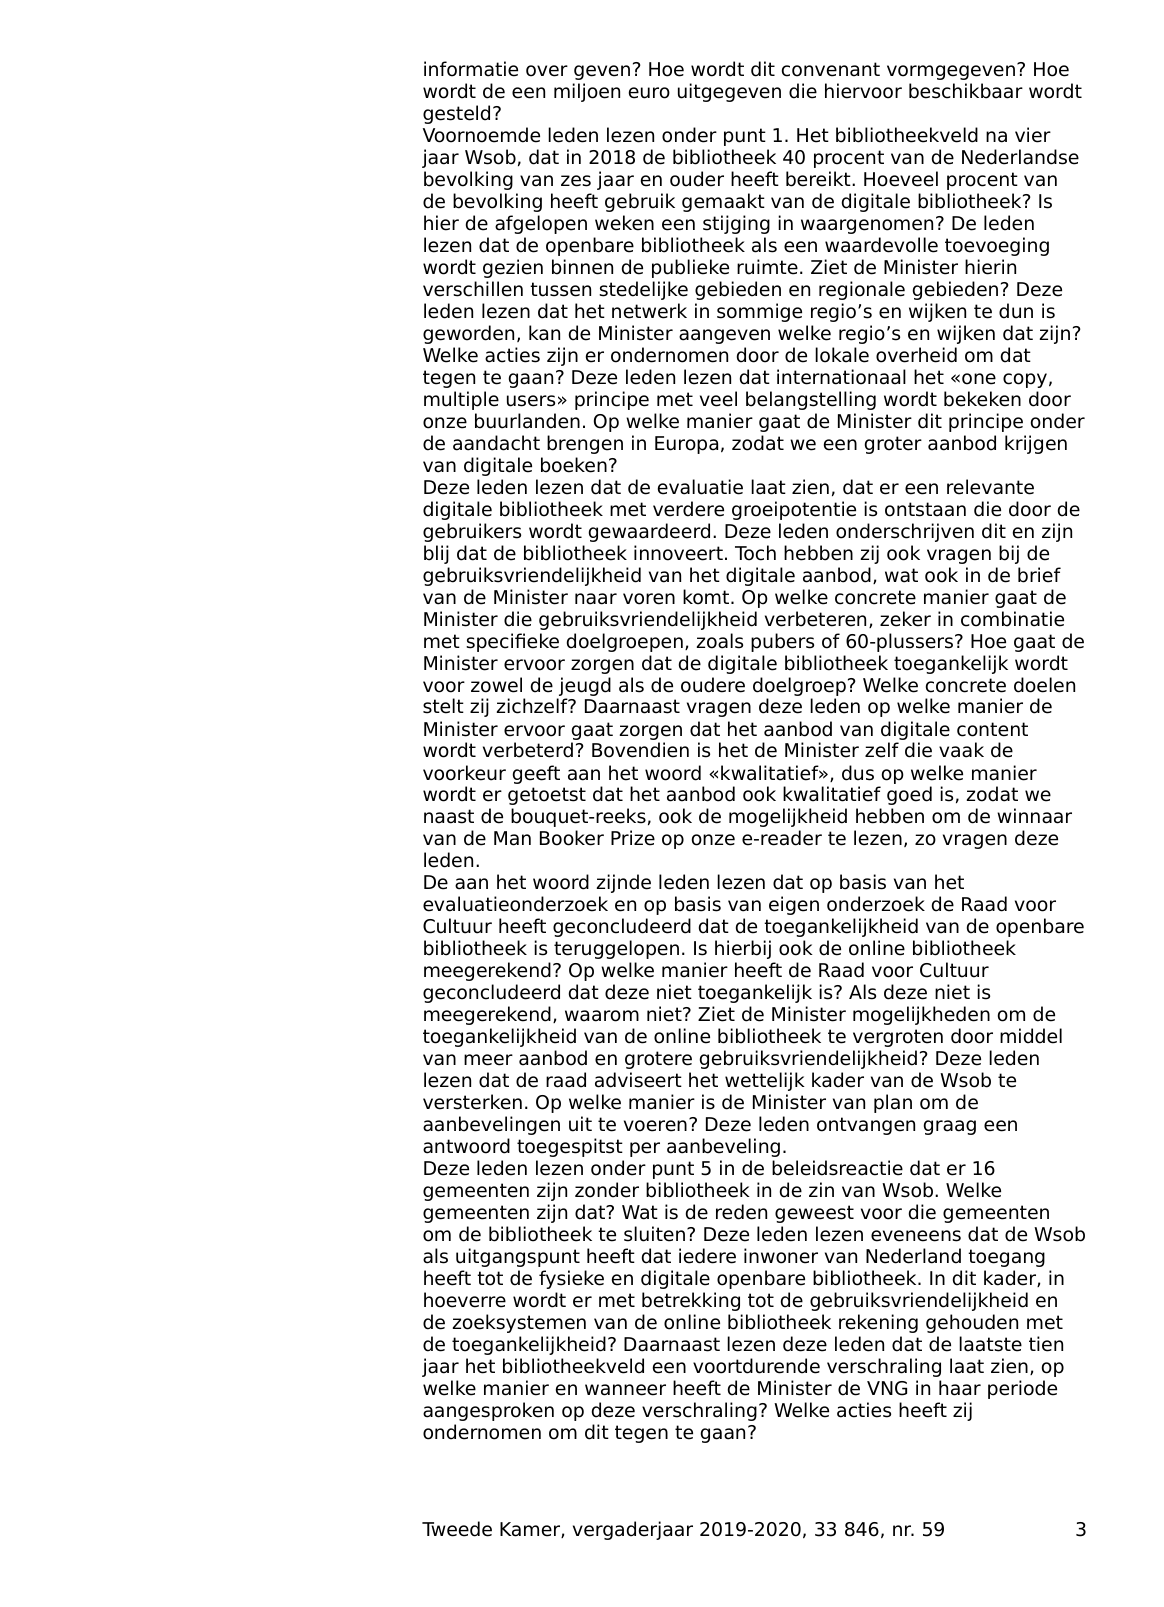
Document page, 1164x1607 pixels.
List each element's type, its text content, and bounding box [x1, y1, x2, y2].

text Deze leden lezen onder punt 5 in de beleidsreactie dat er 16 gemeenten zijn zonder bibliotheek in de zin van Wsob. Welke gemeenten zijn dat? Wat is de reden geweest voor die gemeenten om de bibliotheek te sluiten? Deze leden lezen eveneens dat de Wsob als uitgangspunt heeft dat iedere inwoner van Nederland toegang heeft tot de fysieke en digitale openbare bibliotheek. In dit kader, in hoeverre wordt er met betrekking tot de gebruiksvriendelijkheid en de zoeksystemen van de online bibliotheek rekening gehouden met de toegankelijkheid? Daarnaast lezen deze leden dat de laatste tien jaar het bibliotheekveld een voortdurende verschraling laat zien, op welke manier en wanneer heeft de Minister de VNG in haar periode aangesproken op deze verschraling? Welke acties heeft zij ondernomen om dit tegen te gaan? [422, 1158, 1087, 1444]
text Voornoemde leden lezen onder punt 1. Het bibliotheekveld na vier jaar Wsob, dat in 2018 de bibliotheek 40 procent van de Nederlandse bevolking van zes jaar en ouder heeft bereikt. Hoeveel procent van de bevolking heeft gebruik gemaakt van de digitale bibliotheek? Is hier de afgelopen weken een stijging in waargenomen? De leden lezen dat de openbare bibliotheek als een waardevolle toevoeging wordt gezien binnen de publieke ruimte. Ziet de Minister hierin verschillen tussen stedelijke gebieden en regionale gebieden? Deze leden lezen dat het netwerk in sommige regio’s en wijken te dun is geworden, kan de Minister aangeven welke regio’s en wijken dat zijn? Welke acties zijn er ondernomen door de lokale overheid om dat tegen te gaan? Deze leden lezen dat internationaal het «one copy, multiple users» principe met veel belangstelling wordt bekeken door onze buurlanden. Op welke manier gaat de Minister dit principe onder de aandacht brengen in Europa, zodat we een groter aanbod krijgen van digitale boeken? [422, 125, 1087, 477]
text De aan het woord zijnde leden lezen dat op basis van het evaluatieonderzoek en op basis van eigen onderzoek de Raad voor Cultuur heeft geconcludeerd dat de toegankelijkheid van de openbare bibliotheek is teruggelopen. Is hierbij ook de online bibliotheek meegerekend? Op welke manier heeft de Raad voor Cultuur geconcludeerd dat deze niet toegankelijk is? Als deze niet is meegerekend, waarom niet? Ziet de Minister mogelijkheden om de toegankelijkheid van de online bibliotheek te vergroten door middel van meer aanbod en grotere gebruiksvriendelijkheid? Deze leden lezen dat de raad adviseert het wettelijk kader van de Wsob te versterken. Op welke manier is de Minister van plan om de aanbevelingen uit te voeren? Deze leden ontvangen graag een antwoord toegespitst per aanbeveling. [422, 872, 1087, 1158]
text Deze leden lezen dat de evaluatie laat zien, dat er een relevante digitale bibliotheek met verdere groeipotentie is ontstaan die door de gebruikers wordt gewaardeerd. Deze leden onderschrijven dit en zijn blij dat de bibliotheek innoveert. Toch hebben zij ook vragen bij de gebruiksvriendelijkheid van het digitale aanbod, wat ook in de brief van de Minister naar voren komt. Op welke concrete manier gaat de Minister die gebruiksvriendelijkheid verbeteren, zeker in combinatie met specifieke doelgroepen, zoals pubers of 60-plussers? Hoe gaat de Minister ervoor zorgen dat de digitale bibliotheek toegankelijk wordt voor zowel de jeugd als de oudere doelgroep? Welke concrete doelen stelt zij zichzelf? Daarnaast vragen deze leden op welke manier de Minister ervoor gaat zorgen dat het aanbod van digitale content wordt verbeterd? Bovendien is het de Minister zelf die vaak de voorkeur geeft aan het woord «kwalitatief», dus op welke manier wordt er getoetst dat het aanbod ook kwalitatief goed is, zodat we naast de bouquet-reeks, ook de mogelijkheid hebben om de winnaar van de Man Booker Prize op onze e-reader te lezen, zo vragen deze leden. [422, 477, 1087, 872]
text informatie over geven? Hoe wordt dit convenant vormgegeven? Hoe wordt de een miljoen euro uitgegeven die hiervoor beschikbaar wordt gesteld? [422, 59, 1087, 125]
